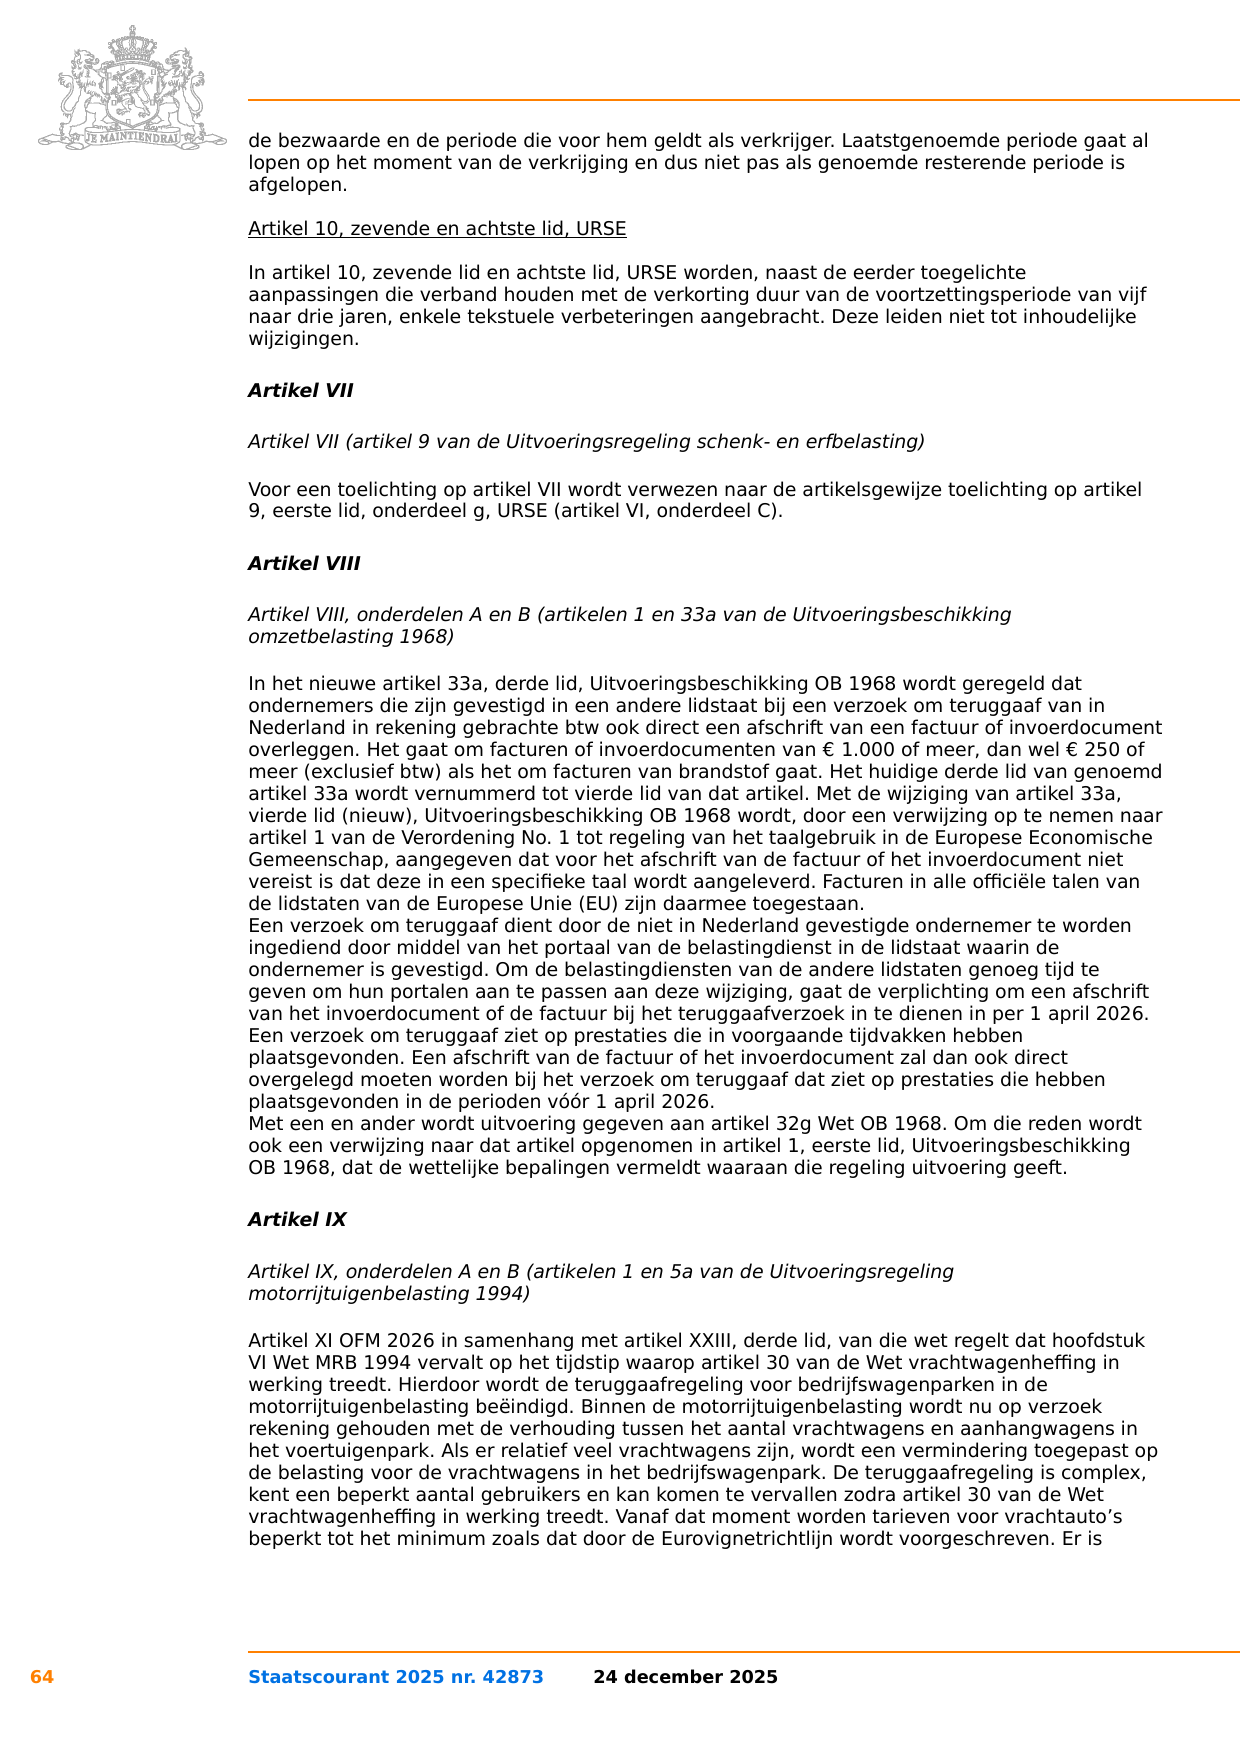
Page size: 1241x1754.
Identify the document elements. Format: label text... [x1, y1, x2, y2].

subtitle Artikel VII (artikel 9 van de Uitvoeringsregeling schenk- en erfbelasting) [248, 431, 1163, 453]
text Met een en ander wordt uitvoering gegeven aan artikel 32g Wet OB 1968. Om die reden wordt ook een verwijzing naar dat artikel opgenomen in artikel 1, eerste lid, Uitvoeringsbeschikking OB 1968, dat de wettelijke bepalingen vermeldt waaraan die regeling uitvoering geeft. [248, 1113, 1163, 1179]
subtitle Artikel IX [248, 1209, 1163, 1231]
text Een verzoek om teruggaaf ziet op prestaties die in voorgaande tijdvakken hebben plaatsgevonden. Een afschrift van de factuur of het invoerdocument zal dan ook direct overgelegd moeten worden bij het verzoek om teruggaaf dat ziet op prestaties die hebben plaatsgevonden in de perioden vóór 1 april 2026. [248, 1025, 1163, 1113]
text Artikel XI OFM 2026 in samenhang met artikel XXIII, derde lid, van die wet regelt dat hoofdstuk VI Wet MRB 1994 vervalt op het tijdstip waarop artikel 30 van de Wet vrachtwagenheffing in werking treedt. Hierdoor wordt de teruggaafregeling voor bedrijfswagenparken in de motorrijtuigenbelasting beëindigd. Binnen de motorrijtuigenbelasting wordt nu op verzoek rekening gehouden met de verhouding tussen het aantal vrachtwagens en aanhangwagens in het voertuigenpark. Als er relatief veel vrachtwagens zijn, wordt een vermindering toegepast op de belasting voor de vrachtwagens in het bedrijfswagenpark. De teruggaafregeling is complex, kent een beperkt aantal gebruikers en kan komen te vervallen zodra artikel 30 van de Wet vrachtwagenheffing in werking treedt. Vanaf dat moment worden tarieven voor vrachtauto’s beperkt tot het minimum zoals dat door de Eurovignetrichtlijn wordt voorgeschreven. Er is [248, 1330, 1163, 1549]
text In artikel 10, zevende lid en achtste lid, URSE worden, naast de eerder toegelichte aanpassingen die verband houden met de verkorting duur van de voortzettingsperiode van vijf naar drie jaren, enkele tekstuele verbeteringen aangebracht. Deze leiden niet tot inhoudelijke wijzigingen. [248, 262, 1163, 349]
text Voor een toelichting op artikel VII wordt verwezen naar de artikelsgewijze toelichting op artikel 9, eerste lid, onderdeel g, URSE (artikel VI, onderdeel C). [248, 478, 1163, 522]
subtitle Artikel 10, zevende en achtste lid, URSE [248, 218, 1163, 240]
subtitle Artikel VIII, onderdelen A en B (artikelen 1 en 33a van de Uitvoeringsbeschikking omzetbelasting 1968) [248, 604, 1163, 648]
text de bezwaarde en de periode die voor hem geldt als verkrijger. Laatstgenoemde periode gaat al lopen op het moment van de verkrijging en dus niet pas als genoemde resterende periode is afgelopen. [248, 130, 1163, 196]
subtitle Artikel VIII [248, 552, 1163, 574]
subtitle Artikel VII [248, 379, 1163, 401]
subtitle Artikel IX, onderdelen A en B (artikelen 1 en 5a van de Uitvoeringsregeling motorrijtuigenbelasting 1994) [248, 1261, 1163, 1305]
picture [38, 25, 227, 150]
text Een verzoek om teruggaaf dient door de niet in Nederland gevestigde ondernemer te worden ingediend door middel van het portaal van de belastingdienst in de lidstaat waarin de ondernemer is gevestigd. Om de belastingdiensten van de andere lidstaten genoeg tijd te geven om hun portalen aan te passen aan deze wijziging, gaat de verplichting om een afschrift van het invoerdocument of de factuur bij het teruggaafverzoek in te dienen in per 1 april 2026. [248, 915, 1163, 1025]
text In het nieuwe artikel 33a, derde lid, Uitvoeringsbeschikking OB 1968 wordt geregeld dat ondernemers die zijn gevestigd in een andere lidstaat bij een verzoek om teruggaaf van in Nederland in rekening gebrachte btw ook direct een afschrift van een factuur of invoerdocument overleggen. Het gaat om facturen of invoerdocumenten van € 1.000 of meer, dan wel € 250 of meer (exclusief btw) als het om facturen van brandstof gaat. Het huidige derde lid van genoemd artikel 33a wordt vernummerd tot vierde lid van dat artikel. Met de wijziging van artikel 33a, vierde lid (nieuw), Uitvoeringsbeschikking OB 1968 wordt, door een verwijzing op te nemen naar artikel 1 van de Verordening No. 1 tot regeling van het taalgebruik in de Europese Economische Gemeenschap, aangegeven dat voor het afschrift van de factuur of het invoerdocument niet vereist is dat deze in een specifieke taal wordt aangeleverd. Facturen in alle officiële talen van de lidstaten van de Europese Unie (EU) zijn daarmee toegestaan. [248, 673, 1163, 915]
